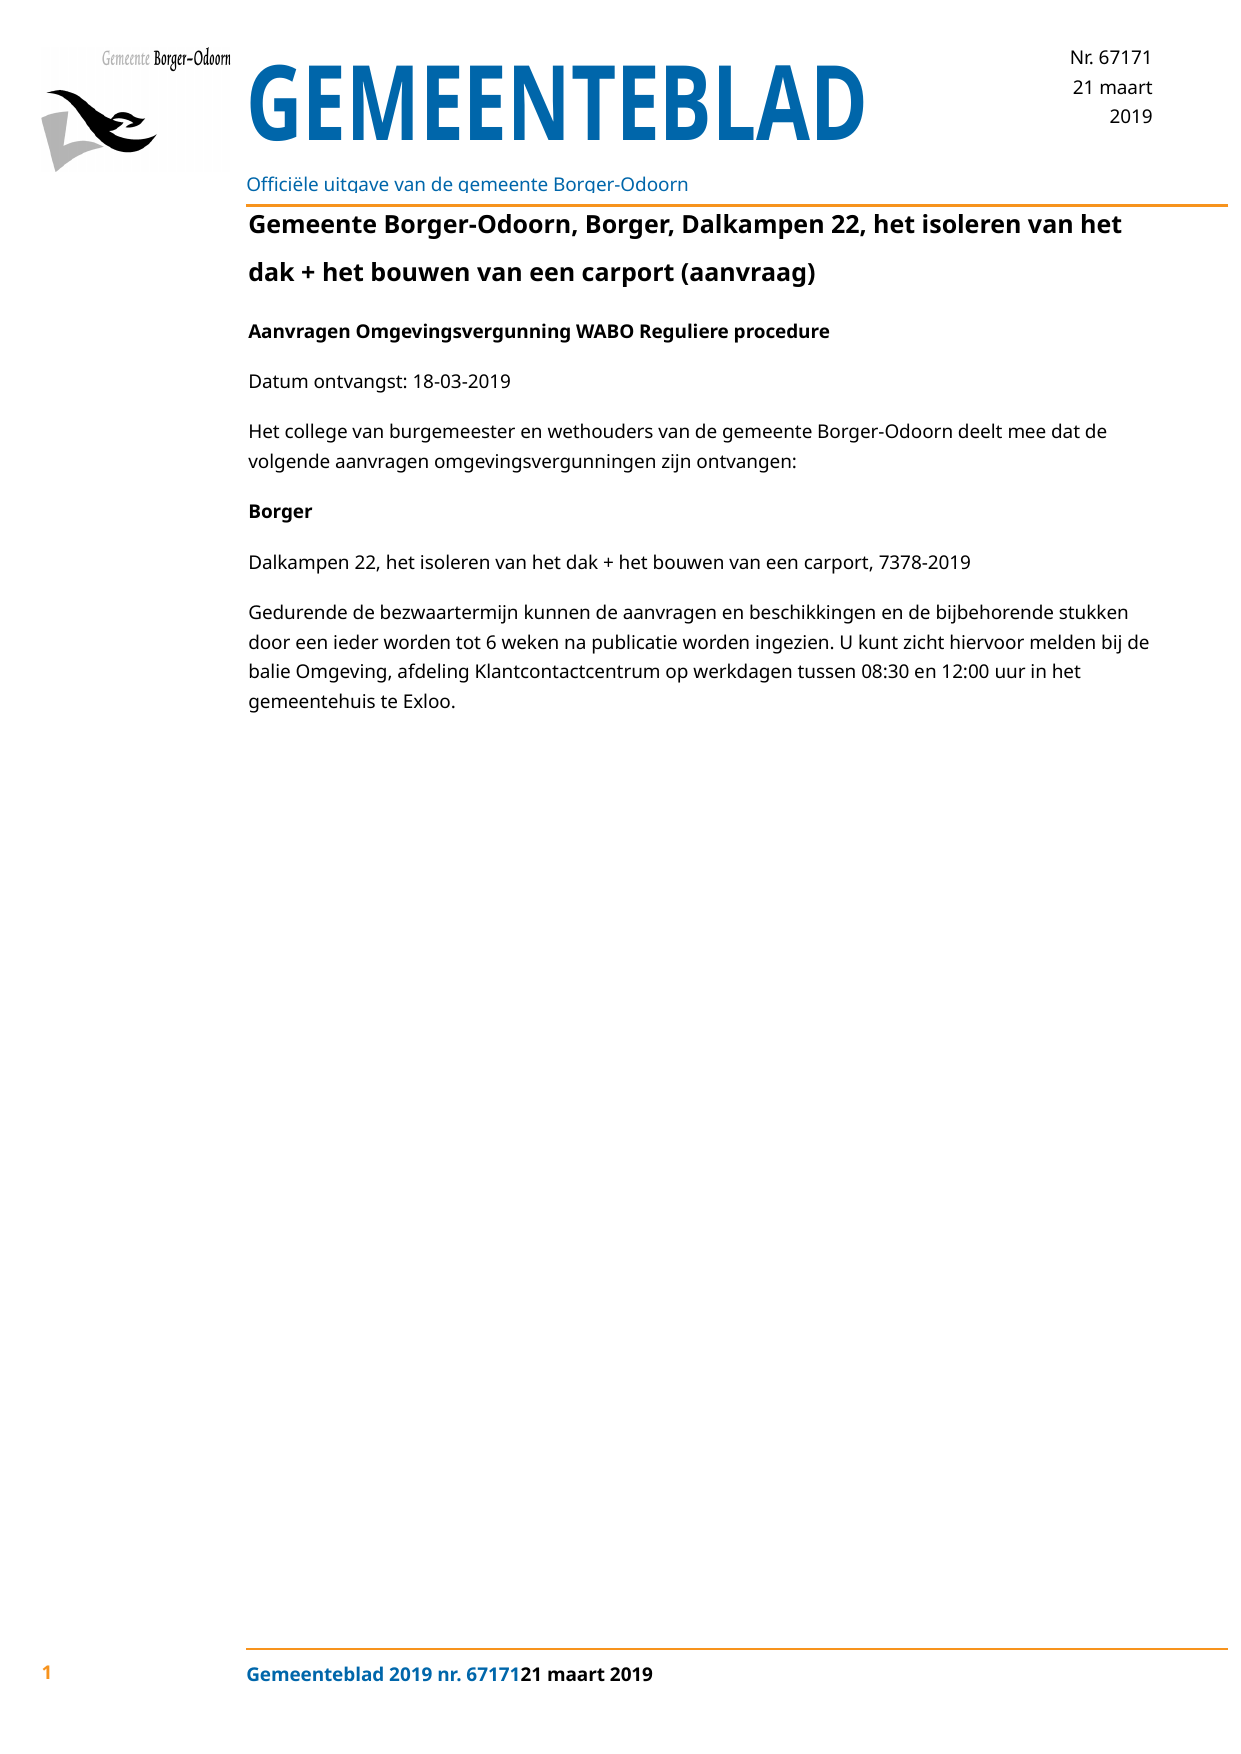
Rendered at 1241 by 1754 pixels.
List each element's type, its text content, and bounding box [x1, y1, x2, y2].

text Het college van burgemeester en wethouders van de gemeente Borger-Odoorn deelt mee dat de volgende aanvragen omgevingsvergunningen zijn ontvangen: [248, 419, 1152, 474]
text Aanvragen Omgevingsvergunning WABO Reguliere procedure [248, 318, 1152, 344]
text Gemeente Borger-Odoorn, Borger, Dalkampen 22, het isoleren van het dak + het bouwen van een carport (aanvraag) [248, 207, 1152, 288]
text Borger [248, 499, 1152, 524]
text Gedurende de bezwaartermijn kunnen de aanvragen en beschikkingen en de bijbehorende stukken door een ieder worden tot 6 weken na publicatie worden ingezien. U kunt zicht hiervoor melden bij de balie Omgeving, afdeling Klantcontactcentrum op werkdagen tussen 08:30 en 12:00 uur in het gemeentehuis te Exloo. [248, 599, 1152, 714]
text Datum ontvangst: 18-03-2019 [248, 368, 1152, 394]
text Dalkampen 22, het isoleren van het dak + het bouwen van een carport, 7378-2019 [248, 549, 1152, 575]
picture [41, 47, 231, 172]
